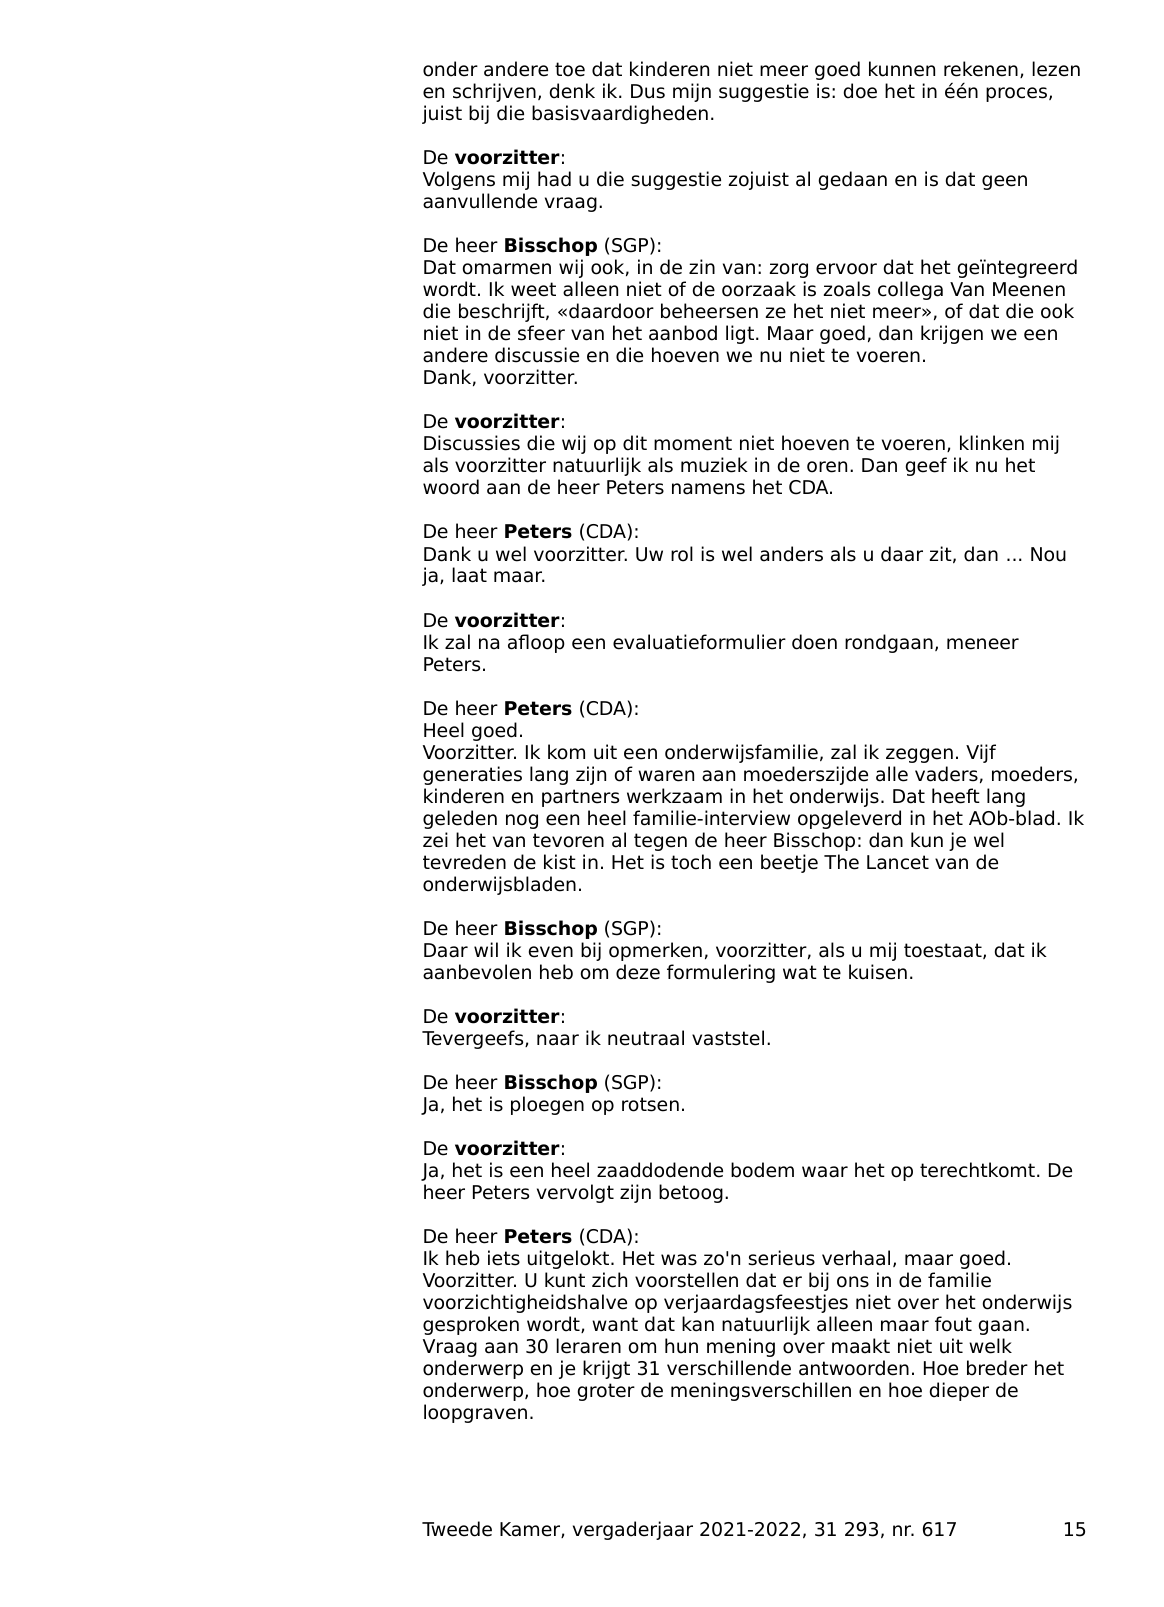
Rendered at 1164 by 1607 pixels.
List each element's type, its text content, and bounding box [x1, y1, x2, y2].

text De voorzitter: [422, 1006, 1087, 1028]
text De voorzitter: [422, 411, 1087, 433]
text De heer Peters (CDA): [422, 1226, 1087, 1248]
text De heer Peters (CDA): [422, 698, 1087, 720]
text Daar wil ik even bij opmerken, voorzitter, als u mij toestaat, dat ik aanbevolen heb om deze formulering wat te kuisen. [422, 940, 1087, 984]
text Dank u wel voorzitter. Uw rol is wel anders als u daar zit, dan ... Nou ja, laat maar. [422, 543, 1087, 587]
text Voorzitter. Ik kom uit een onderwijsfamilie, zal ik zeggen. Vijf generaties lang zijn of waren aan moederszijde alle vaders, moeders, kinderen en partners werkzaam in het onderwijs. Dat heeft lang geleden nog een heel familie-interview opgeleverd in het AOb-blad. Ik zei het van tevoren al tegen de heer Bisschop: dan kun je wel tevreden de kist in. Het is toch een beetje The Lancet van de onderwijsbladen. [422, 742, 1087, 896]
text De voorzitter: [422, 609, 1087, 632]
text De heer Peters (CDA): [422, 521, 1087, 543]
text Tevergeefs, naar ik neutraal vaststel. [422, 1028, 1087, 1050]
text De heer Bisschop (SGP): [422, 1072, 1087, 1094]
text onder andere toe dat kinderen niet meer goed kunnen rekenen, lezen en schrijven, denk ik. Dus mijn suggestie is: doe het in één proces, juist bij die basisvaardigheden. [422, 59, 1087, 125]
text Ja, het is ploegen op rotsen. [422, 1094, 1087, 1116]
text Dat omarmen wij ook, in de zin van: zorg ervoor dat het geïntegreerd wordt. Ik weet alleen niet of de oorzaak is zoals collega Van Meenen die beschrijft, «daardoor beheersen ze het niet meer», of dat die ook niet in de sfeer van het aanbod ligt. Maar goed, dan krijgen we een andere discussie en die hoeven we nu niet te voeren. [422, 257, 1087, 367]
text Ik heb iets uitgelokt. Het was zo'n serieus verhaal, maar goed. [422, 1248, 1087, 1270]
text Volgens mij had u die suggestie zojuist al gedaan en is dat geen aanvullende vraag. [422, 169, 1087, 213]
text De voorzitter: [422, 147, 1087, 169]
text De heer Bisschop (SGP): [422, 918, 1087, 940]
text De voorzitter: [422, 1138, 1087, 1160]
text Heel goed. [422, 720, 1087, 742]
text Ik zal na afloop een evaluatieformulier doen rondgaan, meneer Peters. [422, 632, 1087, 676]
text Discussies die wij op dit moment niet hoeven te voeren, klinken mij als voorzitter natuurlijk als muziek in de oren. Dan geef ik nu het woord aan de heer Peters namens het CDA. [422, 433, 1087, 499]
text Dank, voorzitter. [422, 367, 1087, 389]
text De heer Bisschop (SGP): [422, 235, 1087, 257]
text Voorzitter. U kunt zich voorstellen dat er bij ons in de familie voorzichtigheidshalve op verjaardagsfeestjes niet over het onderwijs gesproken wordt, want dat kan natuurlijk alleen maar fout gaan. Vraag aan 30 leraren om hun mening over maakt niet uit welk onderwerp en je krijgt 31 verschillende antwoorden. Hoe breder het onderwerp, hoe groter de meningsverschillen en hoe dieper de loopgraven. [422, 1270, 1087, 1424]
text Ja, het is een heel zaaddodende bodem waar het op terechtkomt. De heer Peters vervolgt zijn betoog. [422, 1160, 1087, 1204]
